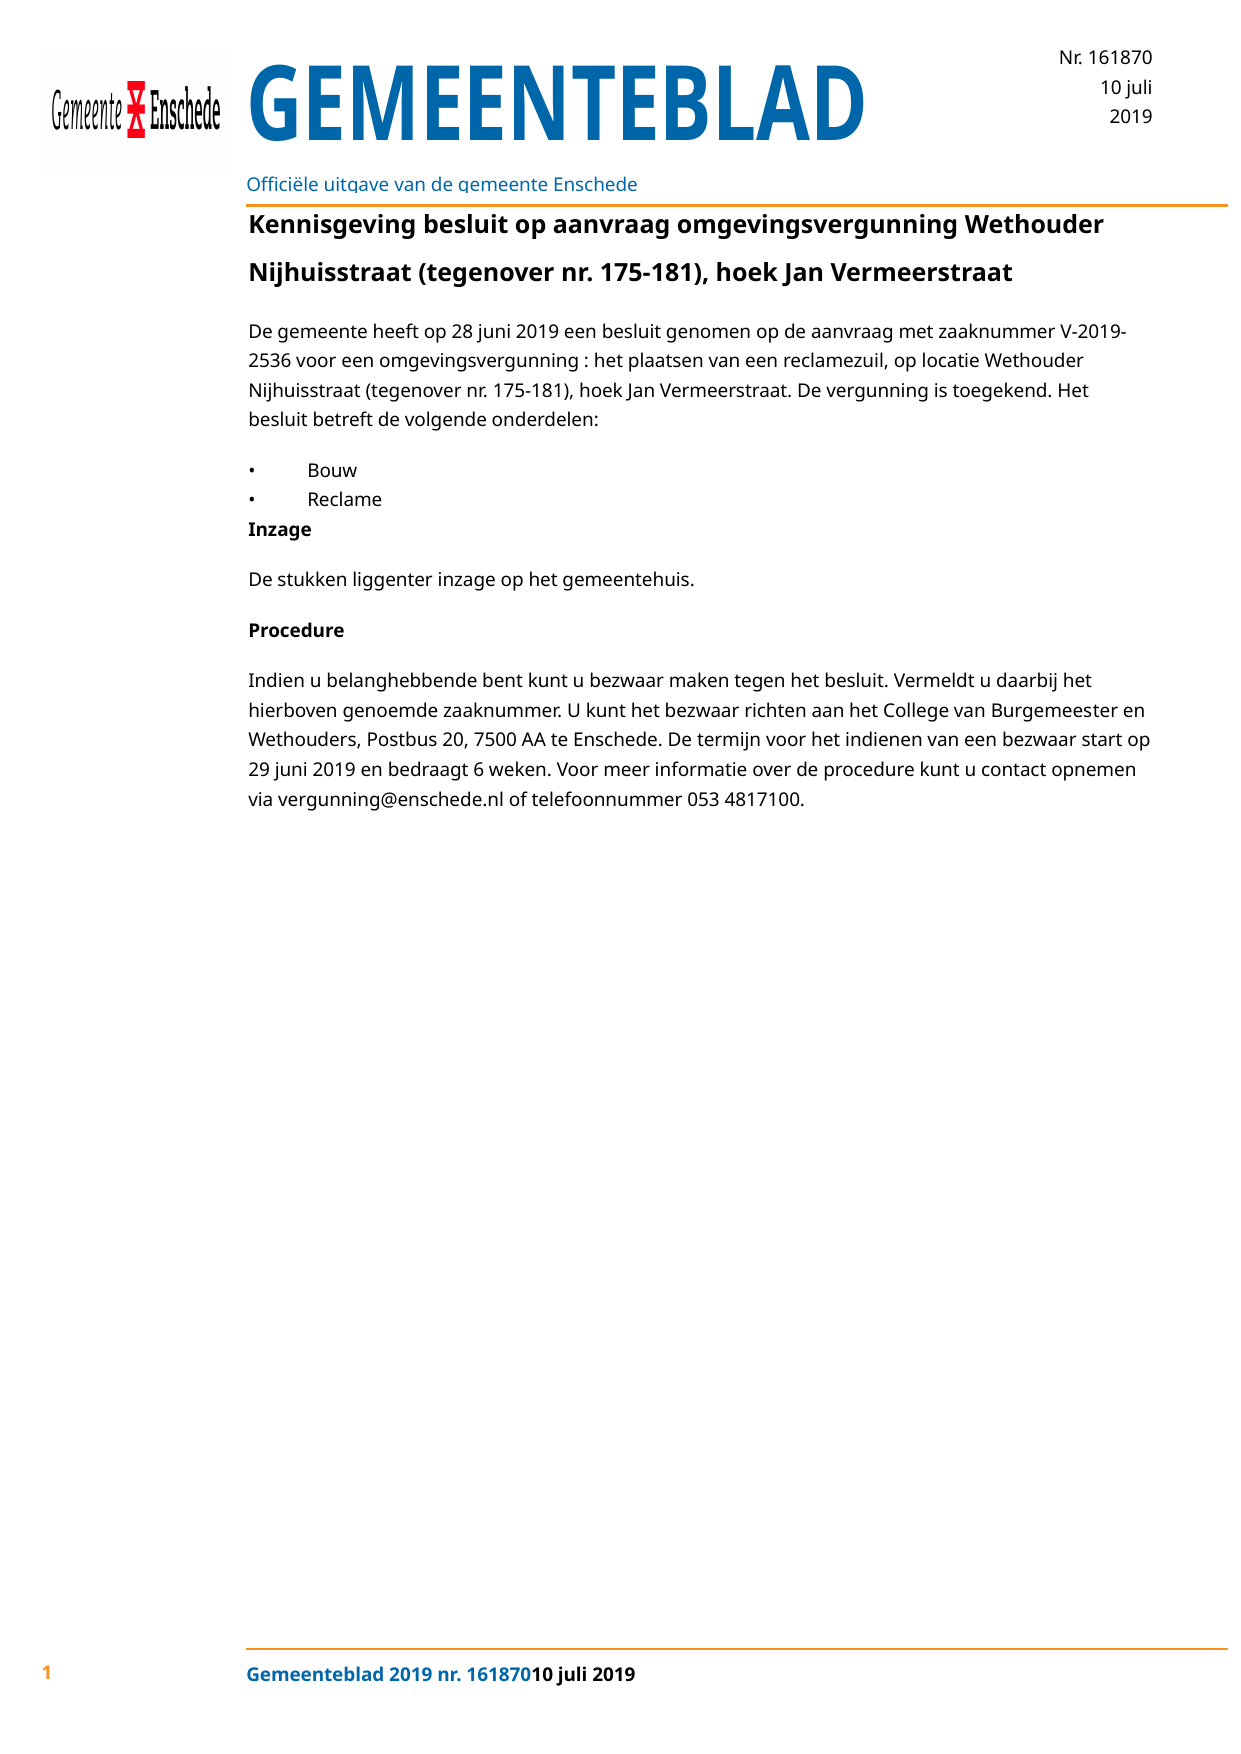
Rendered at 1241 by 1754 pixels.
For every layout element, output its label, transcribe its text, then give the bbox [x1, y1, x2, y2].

picture [41, 47, 231, 172]
text Procedure [248, 617, 1152, 643]
text Inzage [248, 516, 1152, 542]
list Reclame [248, 487, 1152, 512]
text Kennisgeving besluit op aanvraag omgevingsvergunning Wethouder Nijhuisstraat (tegenover nr. 175-181), hoek Jan Vermeerstraat [248, 207, 1152, 288]
text De gemeente heeft op 28 juni 2019 een besluit genomen op de aanvraag met zaaknummer V-2019-2536 voor een omgevingsvergunning : het plaatsen van een reclamezuil, op locatie Wethouder Nijhuisstraat (tegenover nr. 175-181), hoek Jan Vermeerstraat. De vergunning is toegekend. Het besluit betreft de volgende onderdelen: [248, 318, 1152, 432]
list Bouw [248, 457, 1152, 483]
text Indien u belanghebbende bent kunt u bezwaar maken tegen het besluit. Vermeldt u daarbij het hierboven genoemde zaaknummer. U kunt het bezwaar richten aan het College van Burgemees­ter en Wethouders, Postbus 20, 7500 AA te Enschede. De termijn voor het indienen van een bezwaar start op 29 juni 2019 en bedraagt 6 weken. Voor meer informatie over de procedure kunt u contact opnemen via vergunning@enschede.nl of telefoonnummer 053 4817100. [248, 667, 1152, 812]
text De stukken liggenter inzage op het gemeentehuis. [248, 567, 1152, 592]
